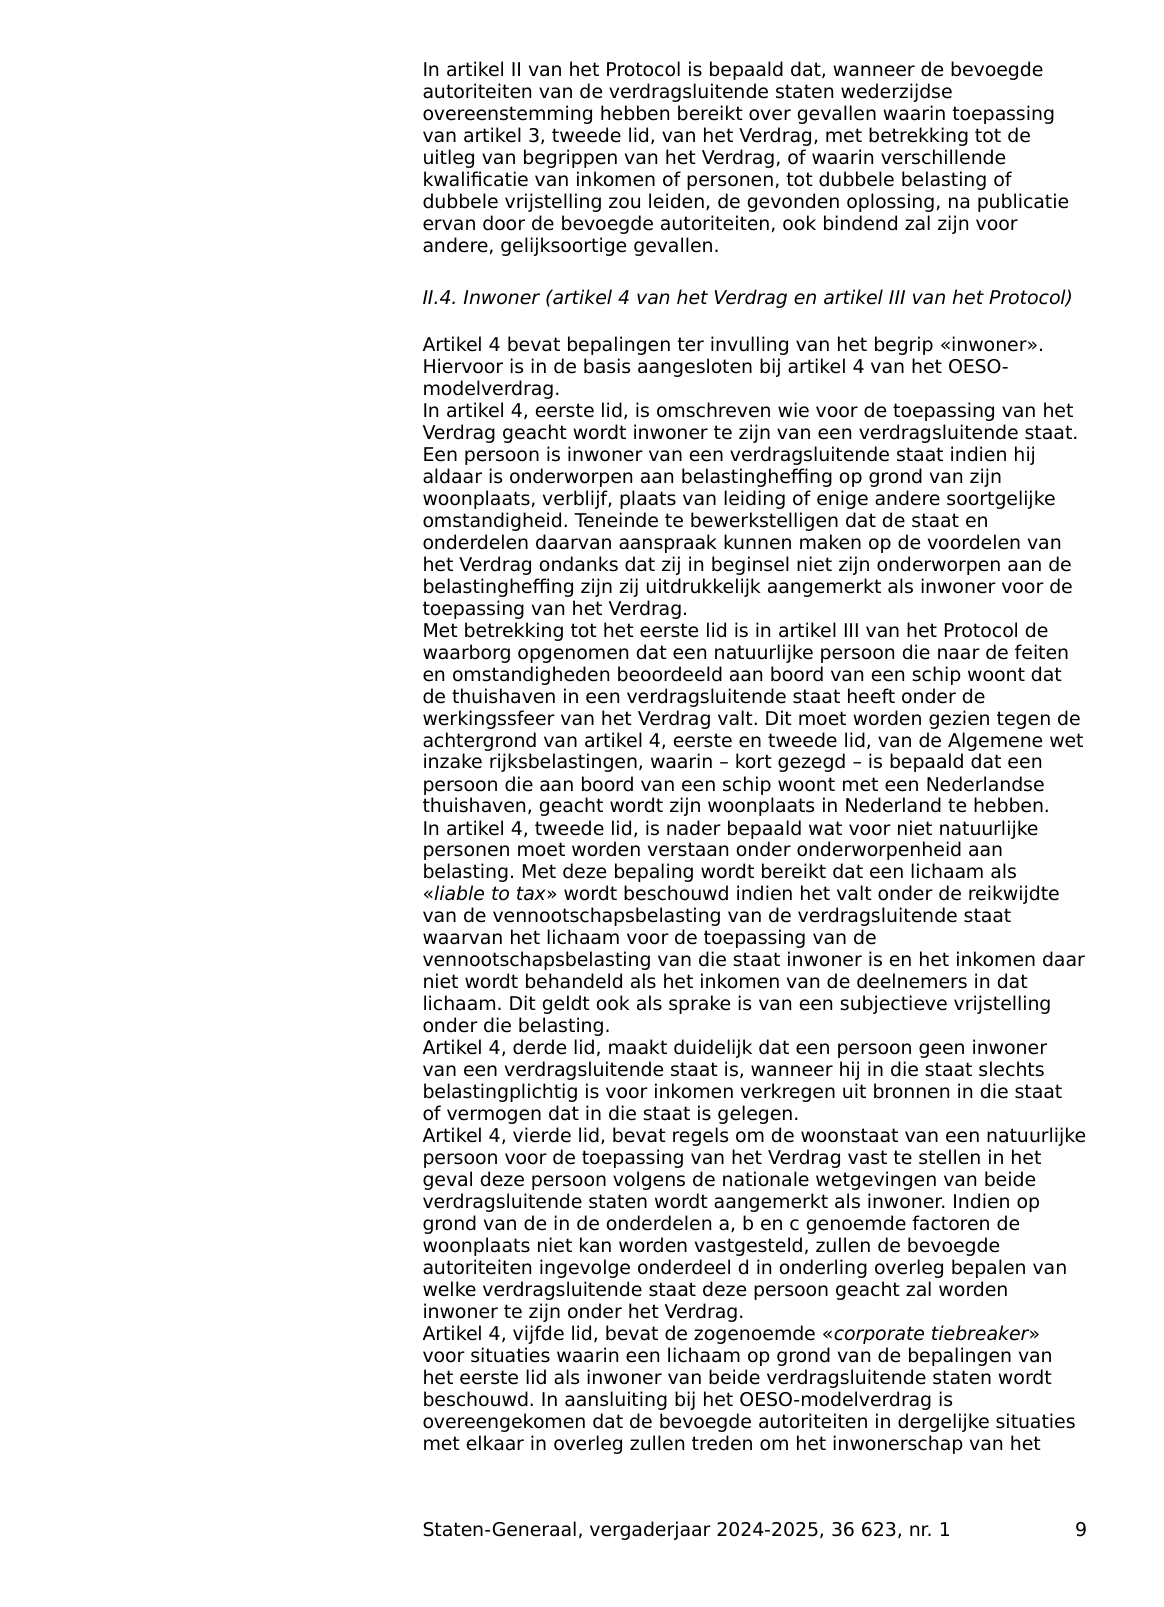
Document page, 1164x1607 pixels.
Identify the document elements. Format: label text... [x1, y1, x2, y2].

subtitle II.4. Inwoner (artikel 4 van het Verdrag en artikel III van het Protocol) [422, 287, 1087, 309]
text In artikel 4, eerste lid, is omschreven wie voor de toepassing van het Verdrag geacht wordt inwoner te zijn van een verdragsluitende staat. Een persoon is inwoner van een verdragsluitende staat indien hij aldaar is onderworpen aan belastingheffing op grond van zijn woonplaats, verblijf, plaats van leiding of enige andere soortgelijke omstandigheid. Teneinde te bewerkstelligen dat de staat en onderdelen daarvan aanspraak kunnen maken op de voordelen van het Verdrag ondanks dat zij in beginsel niet zijn onderworpen aan de belastingheffing zijn zij uitdrukkelijk aangemerkt als inwoner voor de toepassing van het Verdrag. [422, 400, 1087, 619]
text Artikel 4 bevat bepalingen ter invulling van het begrip «inwoner». Hiervoor is in de basis aangesloten bij artikel 4 van het OESO-modelverdrag. [422, 334, 1087, 400]
text Artikel 4, derde lid, maakt duidelijk dat een persoon geen inwoner van een verdragsluitende staat is, wanneer hij in die staat slechts belastingplichtig is voor inkomen verkregen uit bronnen in die staat of vermogen dat in die staat is gelegen. [422, 1037, 1087, 1125]
text Artikel 4, vijfde lid, bevat de zogenoemde «corporate tiebreaker» voor situaties waarin een lichaam op grond van de bepalingen van het eerste lid als inwoner van beide verdragsluitende staten wordt beschouwd. In aansluiting bij het OESO-modelverdrag is overeengekomen dat de bevoegde autoriteiten in dergelijke situaties met elkaar in overleg zullen treden om het inwonerschap van het [422, 1323, 1087, 1455]
text In artikel II van het Protocol is bepaald dat, wanneer de bevoegde autoriteiten van de verdragsluitende staten wederzijdse overeenstemming hebben bereikt over gevallen waarin toepassing van artikel 3, tweede lid, van het Verdrag, met betrekking tot de uitleg van begrippen van het Verdrag, of waarin verschillende kwalificatie van inkomen of personen, tot dubbele belasting of dubbele vrijstelling zou leiden, de gevonden oplossing, na publicatie ervan door de bevoegde autoriteiten, ook bindend zal zijn voor andere, gelijksoortige gevallen. [422, 59, 1087, 257]
text In artikel 4, tweede lid, is nader bepaald wat voor niet natuurlijke personen moet worden verstaan onder onderworpenheid aan belasting. Met deze bepaling wordt bereikt dat een lichaam als «liable to tax» wordt beschouwd indien het valt onder de reikwijdte van de vennootschapsbelasting van de verdragsluitende staat waarvan het lichaam voor de toepassing van de vennootschapsbelasting van die staat inwoner is en het inkomen daar niet wordt behandeld als het inkomen van de deelnemers in dat lichaam. Dit geldt ook als sprake is van een subjectieve vrijstelling onder die belasting. [422, 817, 1087, 1037]
text Met betrekking tot het eerste lid is in artikel III van het Protocol de waarborg opgenomen dat een natuurlijke persoon die naar de feiten en omstandigheden beoordeeld aan boord van een schip woont dat de thuishaven in een verdragsluitende staat heeft onder de werkingssfeer van het Verdrag valt. Dit moet worden gezien tegen de achtergrond van artikel 4, eerste en tweede lid, van de Algemene wet inzake rijksbelastingen, waarin – kort gezegd – is bepaald dat een persoon die aan boord van een schip woont met een Nederlandse thuishaven, geacht wordt zijn woonplaats in Nederland te hebben. [422, 619, 1087, 817]
text Artikel 4, vierde lid, bevat regels om de woonstaat van een natuurlijke persoon voor de toepassing van het Verdrag vast te stellen in het geval deze persoon volgens de nationale wetgevingen van beide verdragsluitende staten wordt aangemerkt als inwoner. Indien op grond van de in de onderdelen a, b en c genoemde factoren de woonplaats niet kan worden vastgesteld, zullen de bevoegde autoriteiten ingevolge onderdeel d in onderling overleg bepalen van welke verdragsluitende staat deze persoon geacht zal worden inwoner te zijn onder het Verdrag. [422, 1125, 1087, 1323]
